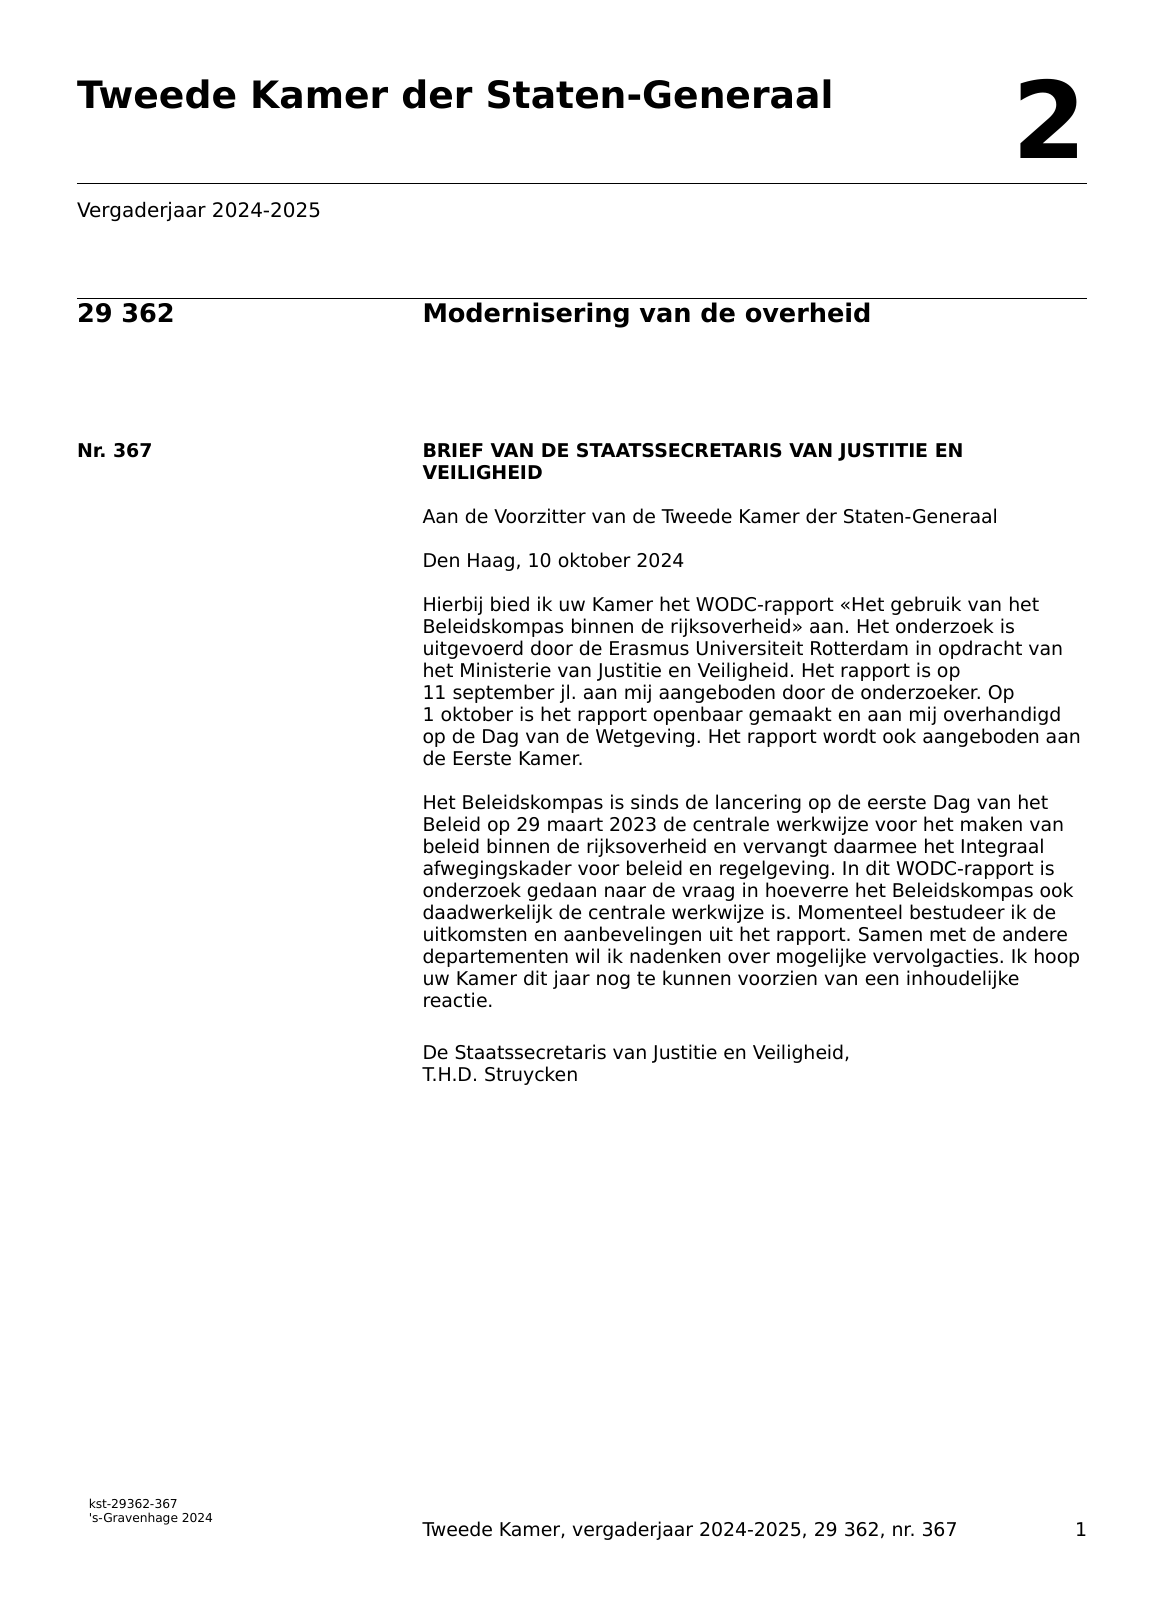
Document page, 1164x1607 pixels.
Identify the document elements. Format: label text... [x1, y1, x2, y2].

text 's-Gravenhage 2024 [88, 1511, 323, 1525]
table_header Tweede Kamer der Staten-Generaal [77, 59, 886, 183]
text De Staatssecretaris van Justitie en Veiligheid, T.H.D. Struycken [422, 1042, 1087, 1086]
subtitle Nr. 367 BRIEF VAN DE STAATSSECRETARIS VAN JUSTITIE EN VEILIGHEID [77, 440, 1087, 484]
text Den Haag, 10 oktober 2024 [422, 550, 1087, 572]
table_cell Vergaderjaar 2024-2025 [77, 184, 1087, 298]
text Hierbij bied ik uw Kamer het WODC-rapport «Het gebruik van het Beleidskompas binnen de rijksoverheid» aan. Het onderzoek is uitgevoerd door de Erasmus Universiteit Rotterdam in opdracht van het Ministerie van Justitie en Veiligheid. Het rapport is op 11 september jl. aan mij aangeboden door de onderzoeker. Op 1 oktober is het rapport openbaar gemaakt en aan mij overhandigd op de Dag van de Wetgeving. Het rapport wordt ook aangeboden aan de Eerste Kamer. [422, 594, 1087, 770]
text kst-29362-367 [88, 1497, 323, 1511]
text Aan de Voorzitter van de Tweede Kamer der Staten-Generaal [422, 506, 1087, 528]
subtitle 29 362 Modernisering van de overheid [77, 299, 1087, 329]
table_header 2 [886, 59, 1087, 183]
text Het Beleidskompas is sinds de lancering op de eerste Dag van het Beleid op 29 maart 2023 de centrale werkwijze voor het maken van beleid binnen de rijksoverheid en vervangt daarmee het Integraal afwegingskader voor beleid en regelgeving. In dit WODC-rapport is onderzoek gedaan naar de vraag in hoeverre het Beleidskompas ook daadwerkelijk de centrale werkwijze is. Momenteel bestudeer ik de uitkomsten en aanbevelingen uit het rapport. Samen met de andere departementen wil ik nadenken over mogelijke vervolgacties. Ik hoop uw Kamer dit jaar nog te kunnen voorzien van een inhoudelijke reactie. [422, 792, 1087, 1012]
